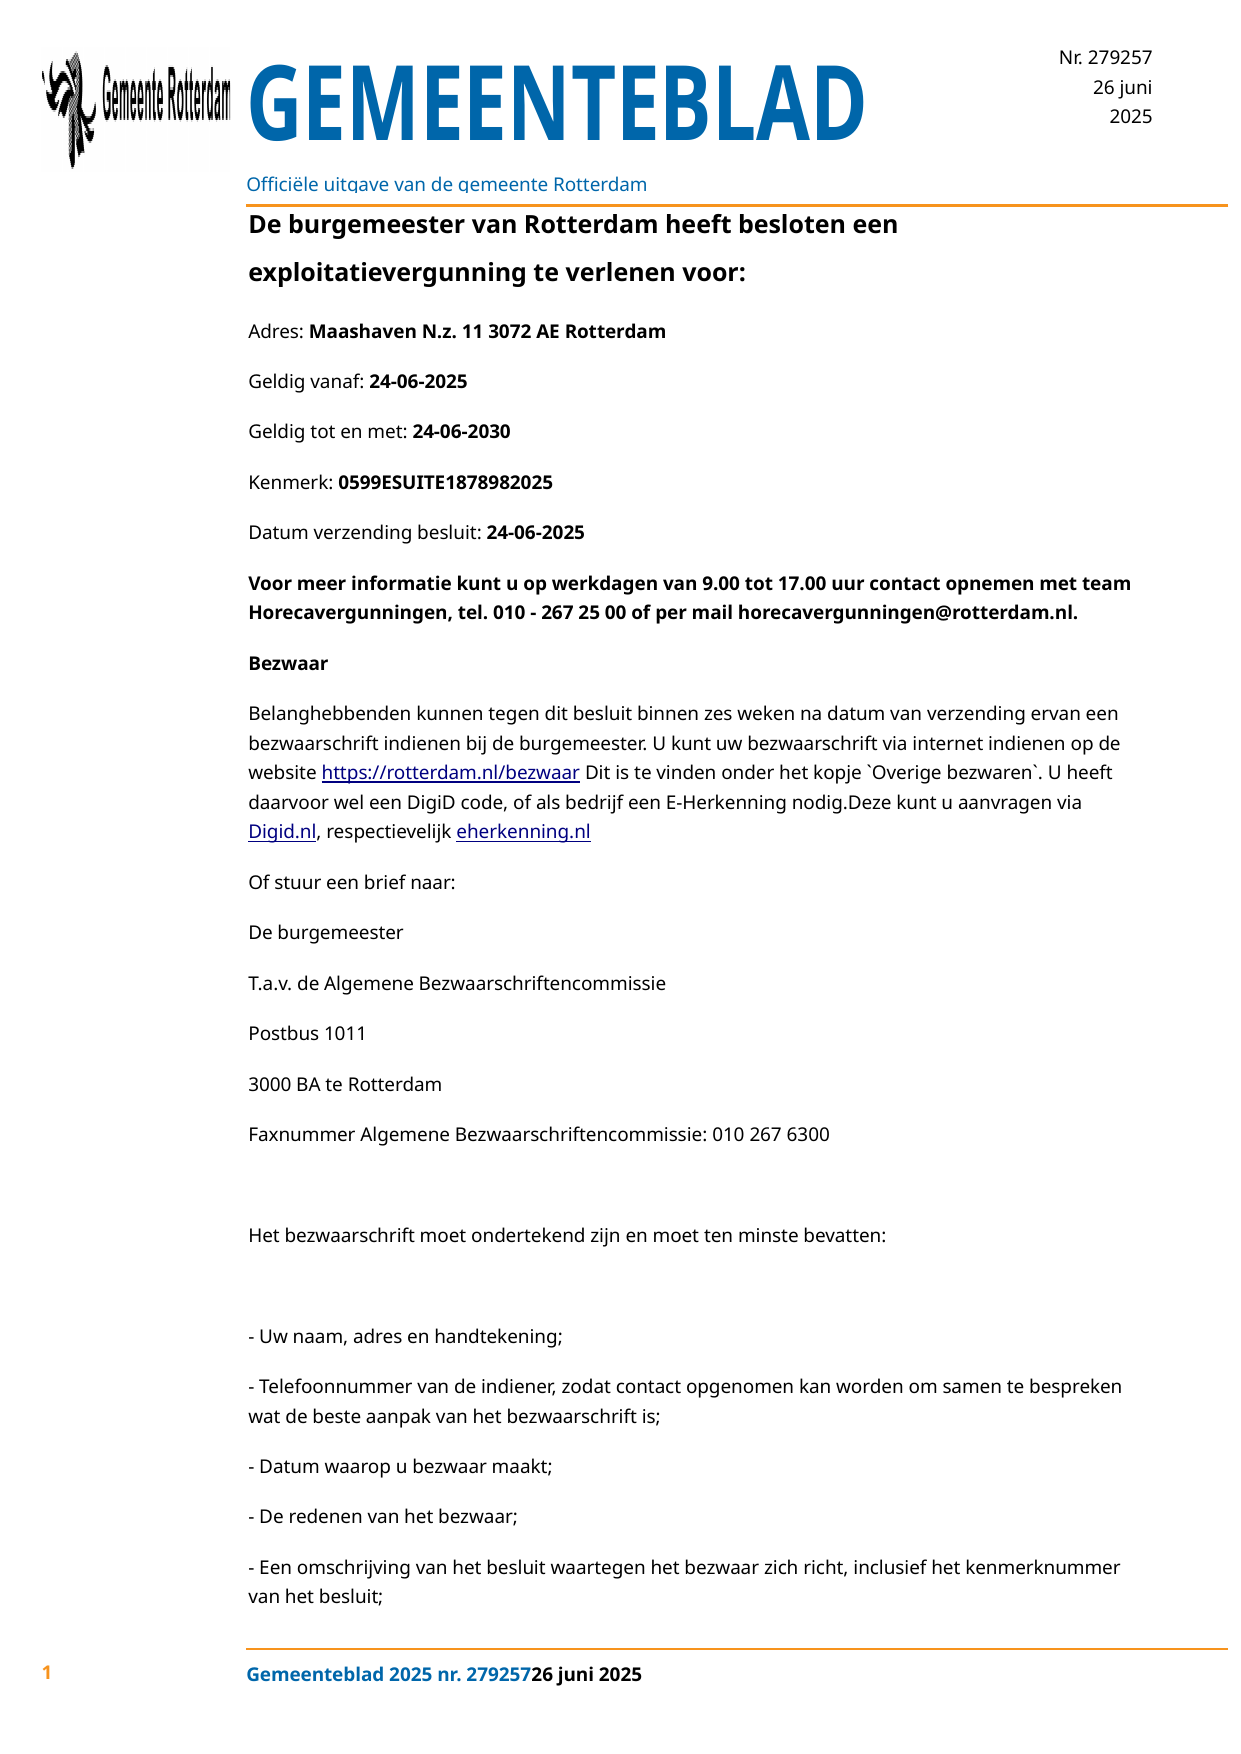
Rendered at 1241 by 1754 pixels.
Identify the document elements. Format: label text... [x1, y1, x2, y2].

text Adres: Maashaven N.z. 11 3072 AE Rotterdam [248, 318, 1152, 344]
text Kenmerk: 0599ESUITE1878982025 [248, 469, 1152, 495]
text Of stuur een brief naar: [248, 869, 1152, 895]
text Datum verzending besluit: 24-06-2025 [248, 519, 1152, 545]
text Postbus 1011 [248, 1020, 1152, 1046]
text Geldig vanaf: 24-06-2025 [248, 368, 1152, 394]
text - De redenen van het bezwaar; [248, 1504, 1152, 1529]
text Het bezwaarschrift moet ondertekend zijn en moet ten minste bevatten: [248, 1222, 1152, 1248]
text - Telefoonnummer van de indiener, zodat contact opgenomen kan worden om samen te bespreken wat de beste aanpak van het bezwaarschrift is; [248, 1373, 1152, 1429]
text Bezwaar [248, 650, 1152, 676]
text Faxnummer Algemene Bezwaarschriftencommissie: 010 267 6300 [248, 1121, 1152, 1147]
text - Uw naam, adres en handtekening; [248, 1323, 1152, 1349]
text Voor meer informatie kunt u op werkdagen van 9.00 tot 17.00 uur contact opnemen met team Horecavergunningen, tel. 010 - 267 25 00 of per mail horecavergunningen@rotterdam.nl. [248, 570, 1152, 625]
text T.a.v. de Algemene Bezwaarschriftencommissie [248, 970, 1152, 996]
text Geldig tot en met: 24-06-2030 [248, 419, 1152, 444]
text - Een omschrijving van het besluit waartegen het bezwaar zich richt, inclusief het kenmerknummer van het besluit; [248, 1554, 1152, 1609]
text Belanghebbenden kunnen tegen dit besluit binnen zes weken na datum van verzending ervan een bezwaarschrift indienen bij de burgemeester. U kunt uw bezwaarschrift via internet indienen op de website https://rotterdam.nl/bezwaar Dit is te vinden onder het kopje `Overige bezwaren`. U heeft daarvoor wel een DigiD code, of als bedrijf een E-Herkenning nodig.Deze kunt u aanvragen via Digid.nl, respectievelijk eherkenning.nl [248, 700, 1152, 844]
picture [41, 47, 231, 172]
text De burgemeester van Rotterdam heeft besloten een exploitatievergunning te verlenen voor: [248, 207, 1152, 288]
text 3000 BA te Rotterdam [248, 1071, 1152, 1097]
text De burgemeester [248, 919, 1152, 945]
text - Datum waarop u bezwaar maakt; [248, 1453, 1152, 1479]
